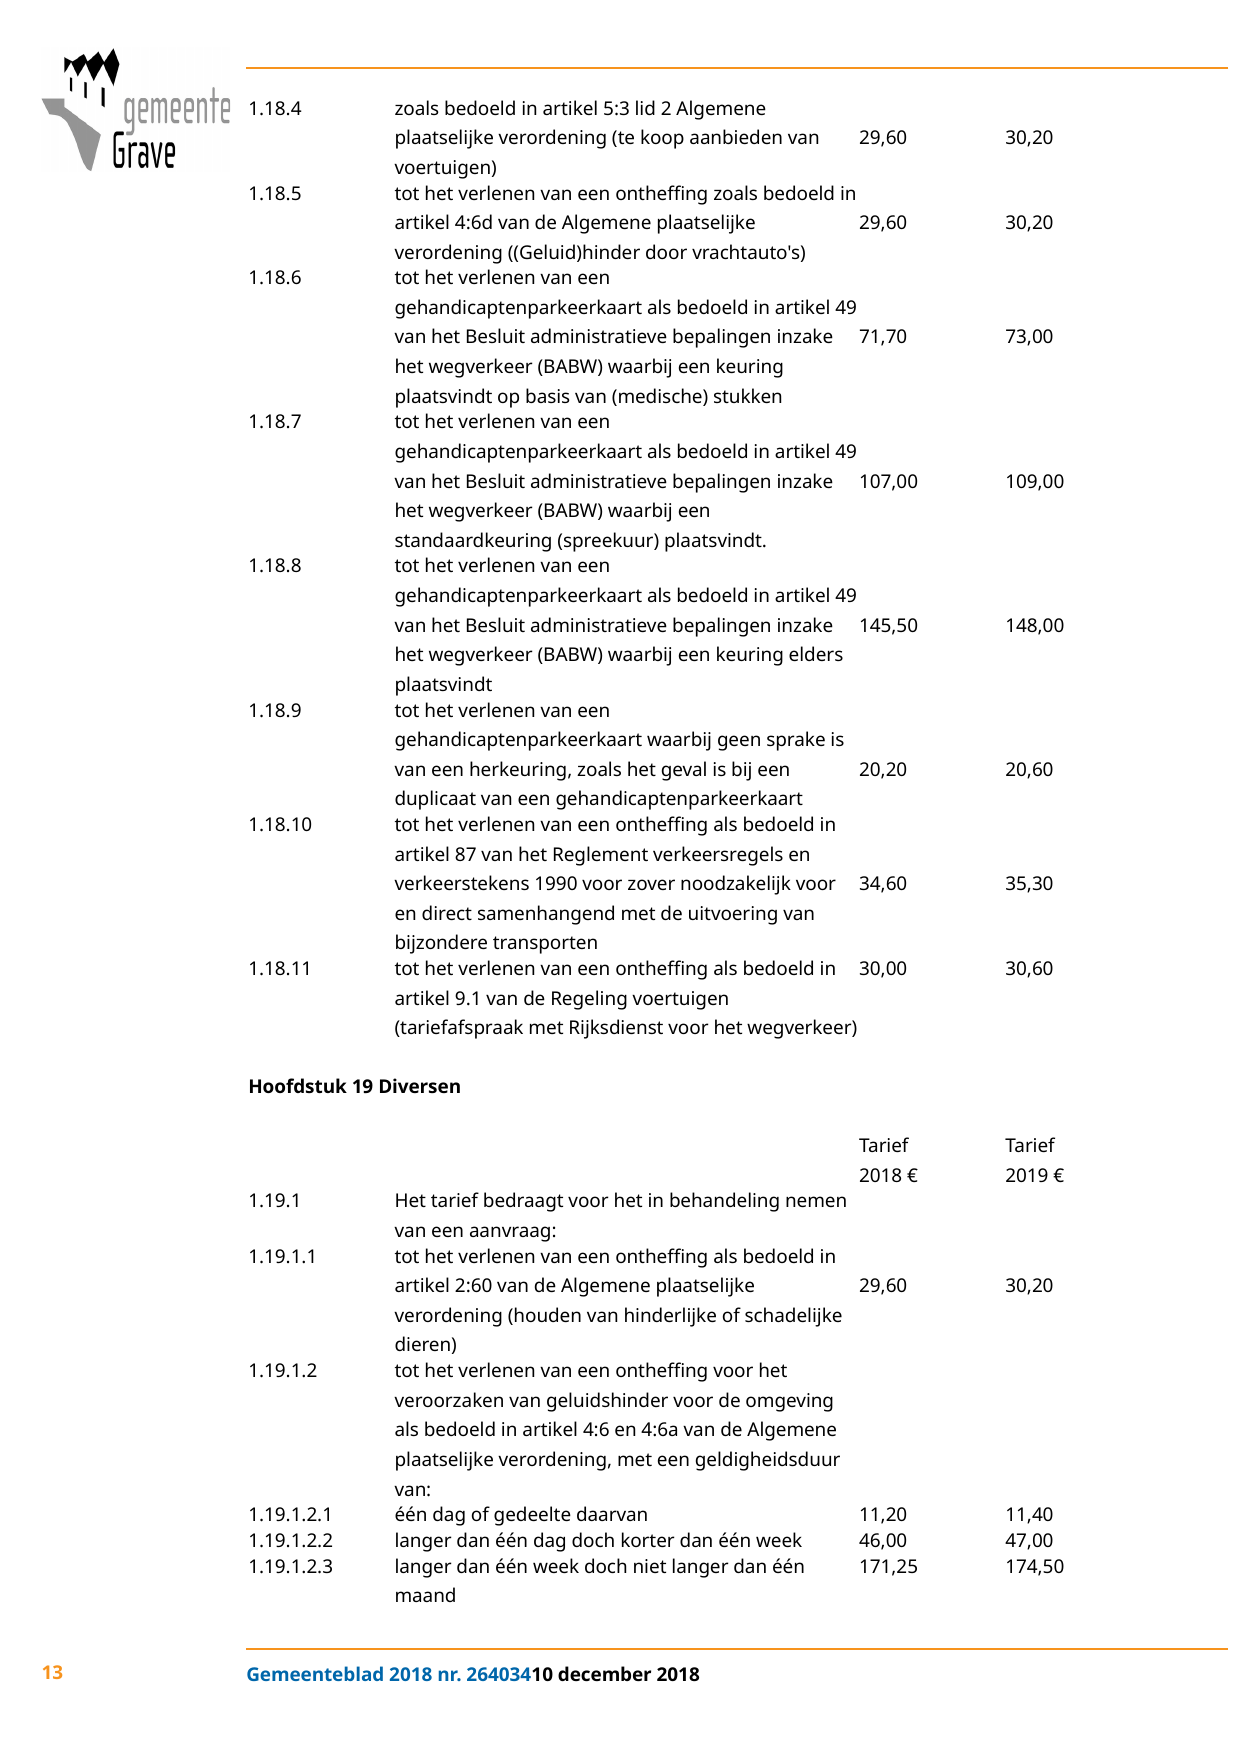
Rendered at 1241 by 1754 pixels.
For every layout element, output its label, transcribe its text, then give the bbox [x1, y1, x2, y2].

table_cell 1.18.11 [248, 955, 394, 1040]
table_cell [859, 1188, 1005, 1243]
table_cell 20,60 [1005, 697, 1152, 811]
table_cell 35,30 [1005, 811, 1152, 955]
table_cell tot het verlenen van een ontheffing als bedoeld in artikel 87 van het Reglement verkeersregels en verkeerstekens 1990 voor zover noodzakelijk voor en direct samenhangend met de uitvoering van bijzondere transporten [394, 811, 859, 955]
table_cell 1.19.1.2.2 [248, 1527, 394, 1553]
table_header [394, 1132, 859, 1188]
table_cell 11,20 [859, 1501, 1005, 1527]
table_cell tot het verlenen van een gehandicaptenparkeerkaart waarbij geen sprake is van een herkeuring, zoals het geval is bij een duplicaat van een gehandicaptenparkeerkaart [394, 697, 859, 811]
table_cell 47,00 [1005, 1527, 1152, 1553]
table_cell 145,50 [859, 553, 1005, 697]
table_cell 1.19.1 [248, 1188, 394, 1243]
table_cell 29,60 [859, 1243, 1005, 1357]
table_cell 29,60 [859, 180, 1005, 264]
table_cell 46,00 [859, 1527, 1005, 1553]
table_cell 109,00 [1005, 409, 1152, 553]
table_cell tot het verlenen van een ontheffing als bedoeld in artikel 2:60 van de Algemene plaatselijke verordening (houden van hinderlijke of schadelijke dieren) [394, 1243, 859, 1357]
picture [41, 47, 231, 172]
table_cell 1.18.5 [248, 180, 394, 264]
table_cell tot het verlenen van een gehandicaptenparkeerkaart als bedoeld in artikel 49 van het Besluit administratieve bepalingen inzake het wegverkeer (BABW) waarbij een keuring plaatsvindt op basis van (medische) stukken [394, 265, 859, 409]
table_cell 73,00 [1005, 265, 1152, 409]
table_cell langer dan één week doch niet langer dan één maand [394, 1553, 859, 1608]
table_cell tot het verlenen van een gehandicaptenparkeerkaart als bedoeld in artikel 49 van het Besluit administratieve bepalingen inzake het wegverkeer (BABW) waarbij een keuring elders plaatsvindt [394, 553, 859, 697]
table_cell 1.19.1.2.1 [248, 1501, 394, 1527]
table_cell 20,20 [859, 697, 1005, 811]
table_cell Het tarief bedraagt voor het in behandeling nemen van een aanvraag: [394, 1188, 859, 1243]
table_cell 11,40 [1005, 1501, 1152, 1527]
table_cell 1.18.8 [248, 553, 394, 697]
table_cell 107,00 [859, 409, 1005, 553]
table_cell 1.18.10 [248, 811, 394, 955]
table_cell zoals bedoeld in artikel 5:3 lid 2 Algemene plaatselijke verordening (te koop aanbieden van voertuigen) [394, 95, 859, 180]
table_cell 1.18.4 [248, 95, 394, 180]
table_cell langer dan één dag doch korter dan één week [394, 1527, 859, 1553]
table_cell 174,50 [1005, 1553, 1152, 1608]
table_cell tot het verlenen van een ontheffing als bedoeld in artikel 9.1 van de Regeling voertuigen (tariefafspraak met Rijksdienst voor het wegverkeer) [394, 955, 859, 1040]
table_cell 1.18.6 [248, 265, 394, 409]
table_cell tot het verlenen van een ontheffing voor het veroorzaken van geluidshinder voor de omgeving als bedoeld in artikel 4:6 en 4:6a van de Algemene plaatselijke verordening, met een geldigheidsduur van: [394, 1358, 859, 1501]
table_header [248, 1132, 394, 1188]
table_cell 148,00 [1005, 553, 1152, 697]
table_cell 1.19.1.1 [248, 1243, 394, 1357]
table_cell 30,60 [1005, 955, 1152, 1040]
table_cell 30,20 [1005, 1243, 1152, 1357]
table_cell tot het verlenen van een gehandicaptenparkeerkaart als bedoeld in artikel 49 van het Besluit administratieve bepalingen inzake het wegverkeer (BABW) waarbij een standaardkeuring (spreekuur) plaatsvindt. [394, 409, 859, 553]
table_cell tot het verlenen van een ontheffing zoals bedoeld in artikel 4:6d van de Algemene plaatselijke verordening ((Geluid)hinder door vrachtauto's) [394, 180, 859, 264]
table_cell 30,00 [859, 955, 1005, 1040]
table_cell 171,25 [859, 1553, 1005, 1608]
table_cell [1005, 1188, 1152, 1243]
table_cell één dag of gedeelte daarvan [394, 1501, 859, 1527]
table_cell 1.18.9 [248, 697, 394, 811]
table_cell [1005, 1358, 1152, 1501]
table_cell 34,60 [859, 811, 1005, 955]
table_cell 29,60 [859, 95, 1005, 180]
table_cell 30,20 [1005, 95, 1152, 180]
text Hoofdstuk 19 Diversen [248, 1073, 1152, 1099]
table_header Tarief 2018 € [859, 1132, 1005, 1188]
table_header Tarief 2019 € [1005, 1132, 1152, 1188]
table_cell [859, 1358, 1005, 1501]
table_cell 30,20 [1005, 180, 1152, 264]
table_cell 1.19.1.2.3 [248, 1553, 394, 1608]
table_cell 1.19.1.2 [248, 1358, 394, 1501]
table_cell 1.18.7 [248, 409, 394, 553]
table_cell 71,70 [859, 265, 1005, 409]
